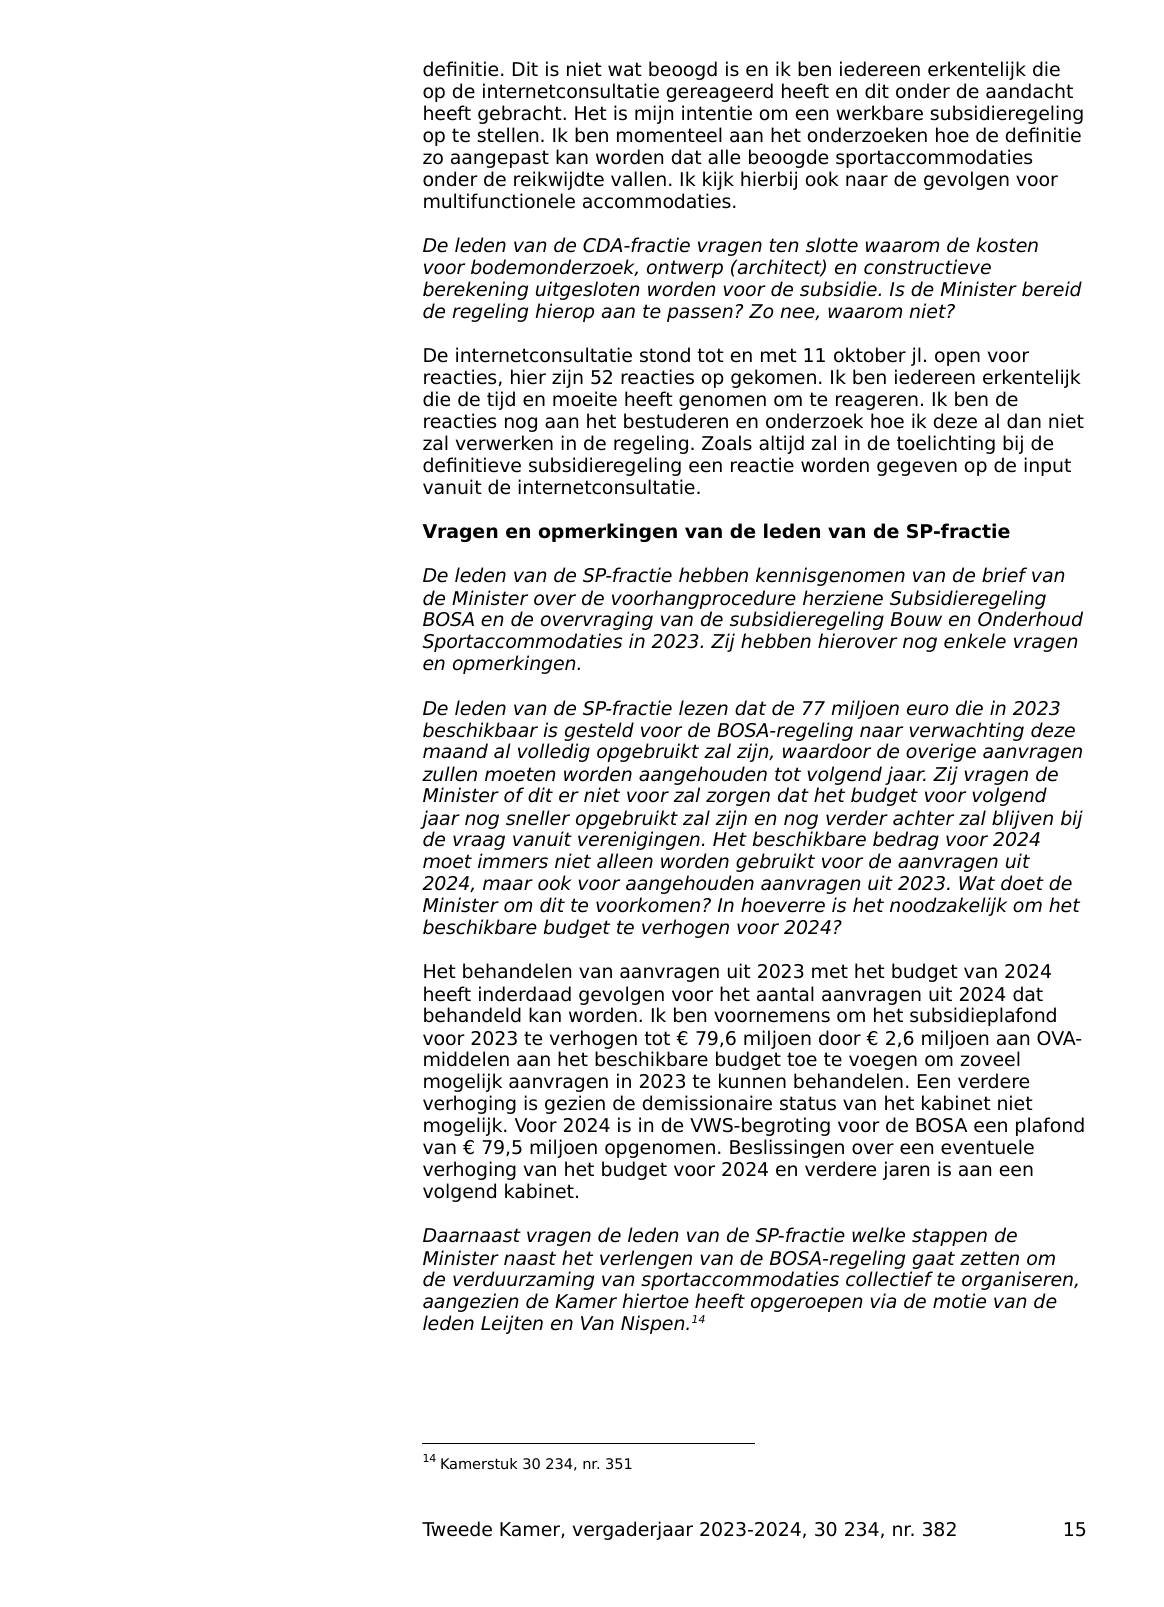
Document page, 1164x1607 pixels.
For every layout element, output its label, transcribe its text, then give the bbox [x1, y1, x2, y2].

text De internetconsultatie stond tot en met 11 oktober jl. open voor reacties, hier zijn 52 reacties op gekomen. Ik ben iedereen erkentelijk die de tijd en moeite heeft genomen om te reageren. Ik ben de reacties nog aan het bestuderen en onderzoek hoe ik deze al dan niet zal verwerken in de regeling. Zoals altijd zal in de toelichting bij de definitieve subsidieregeling een reactie worden gegeven op de input vanuit de internetconsultatie. [422, 345, 1087, 499]
text De leden van de SP-fractie lezen dat de 77 miljoen euro die in 2023 beschikbaar is gesteld voor de BOSA-regeling naar verwachting deze maand al volledig opgebruikt zal zijn, waardoor de overige aanvragen zullen moeten worden aangehouden tot volgend jaar. Zij vragen de Minister of dit er niet voor zal zorgen dat het budget voor volgend jaar nog sneller opgebruikt zal zijn en nog verder achter zal blijven bij de vraag vanuit verenigingen. Het beschikbare bedrag voor 2024 moet immers niet alleen worden gebruikt voor de aanvragen uit 2024, maar ook voor aangehouden aanvragen uit 2023. Wat doet de Minister om dit te voorkomen? In hoeverre is het noodzakelijk om het beschikbare budget te verhogen voor 2024? [422, 697, 1087, 939]
text De leden van de CDA-fractie vragen ten slotte waarom de kosten voor bodemonderzoek, ontwerp (architect) en constructieve berekening uitgesloten worden voor de subsidie. Is de Minister bereid de regeling hierop aan te passen? Zo nee, waarom niet? [422, 235, 1087, 323]
text De leden van de SP-fractie hebben kennisgenomen van de brief van de Minister over de voorhangprocedure herziene Subsidieregeling BOSA en de overvraging van de subsidieregeling Bouw en Onderhoud Sportaccommodaties in 2023. Zij hebben hierover nog enkele vragen en opmerkingen. [422, 565, 1087, 675]
subtitle Vragen en opmerkingen van de leden van de SP-fractie [422, 521, 1087, 543]
text Kamerstuk 30 234, nr. 351 [422, 1452, 1087, 1474]
text Daarnaast vragen de leden van de SP-fractie welke stappen de Minister naast het verlengen van de BOSA-regeling gaat zetten om de verduurzaming van sportaccommodaties collectief te organiseren, aangezien de Kamer hiertoe heeft opgeroepen via de motie van de leden Leijten en Van Nispen. [422, 1225, 1087, 1335]
text definitie. Dit is niet wat beoogd is en ik ben iedereen erkentelijk die op de internetconsultatie gereageerd heeft en dit onder de aandacht heeft gebracht. Het is mijn intentie om een werkbare subsidieregeling op te stellen. Ik ben momenteel aan het onderzoeken hoe de definitie zo aangepast kan worden dat alle beoogde sportaccommodaties onder de reikwijdte vallen. Ik kijk hierbij ook naar de gevolgen voor multifunctionele accommodaties. [422, 59, 1087, 213]
text Het behandelen van aanvragen uit 2023 met het budget van 2024 heeft inderdaad gevolgen voor het aantal aanvragen uit 2024 dat behandeld kan worden. Ik ben voornemens om het subsidieplafond voor 2023 te verhogen tot € 79,6 miljoen door € 2,6 miljoen aan OVA-middelen aan het beschikbare budget toe te voegen om zoveel mogelijk aanvragen in 2023 te kunnen behandelen. Een verdere verhoging is gezien de demissionaire status van het kabinet niet mogelijk. Voor 2024 is in de VWS-begroting voor de BOSA een plafond van € 79,5 miljoen opgenomen. Beslissingen over een eventuele verhoging van het budget voor 2024 en verdere jaren is aan een volgend kabinet. [422, 961, 1087, 1203]
